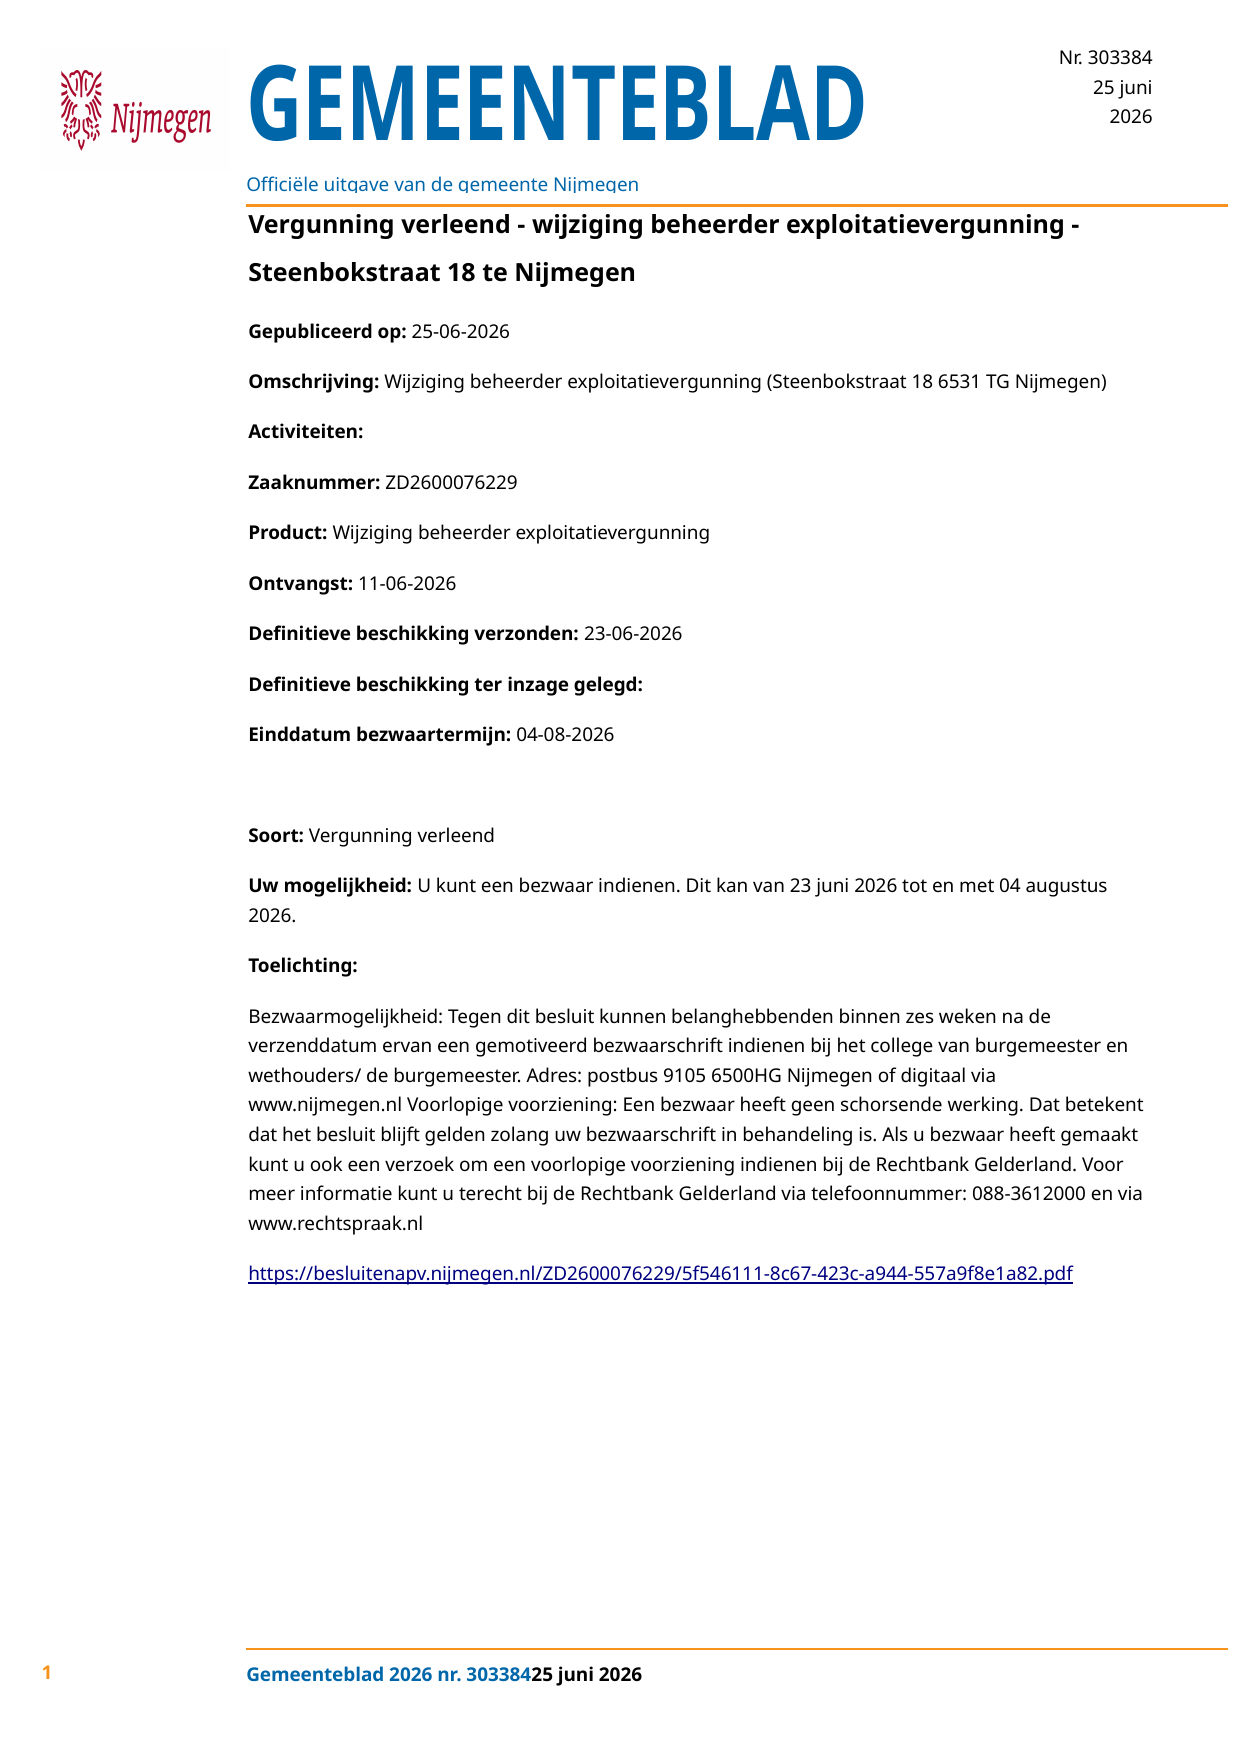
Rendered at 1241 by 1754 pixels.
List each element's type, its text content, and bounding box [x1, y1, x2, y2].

text Toelichting: [248, 952, 1152, 978]
text Soort: Vergunning verleend [248, 822, 1152, 848]
text Bezwaarmogelijkheid: Tegen dit besluit kunnen belanghebbenden binnen zes weken na de verzenddatum ervan een gemotiveerd bezwaarschrift indienen bij het college van burgemeester en wethouders/ de burgemeester. Adres: postbus 9105 6500HG Nijmegen of digitaal via www.nijmegen.nl Voorlopige voorziening: Een bezwaar heeft geen schorsende werking. Dat betekent dat het besluit blijft gelden zolang uw bezwaarschrift in behandeling is. Als u bezwaar heeft gemaakt kunt u ook een verzoek om een voorlopige voorziening indienen bij de Rechtbank Gelderland. Voor meer informatie kunt u terecht bij de Rechtbank Gelderland via telefoonnummer: 088-3612000 en via www.rechtspraak.nl [248, 1003, 1152, 1236]
text https://besluitenapv.nijmegen.nl/ZD2600076229/5f546111-8c67-423c-a944-557a9f8e1a82.pdf [248, 1260, 1152, 1286]
text Zaaknummer: ZD2600076229 [248, 469, 1152, 495]
text Definitieve beschikking verzonden: 23-06-2026 [248, 620, 1152, 646]
text Vergunning verleend - wijziging beheerder exploitatievergunning - Steenbokstraat 18 te Nijmegen [248, 207, 1152, 288]
text Product: Wijziging beheerder exploitatievergunning [248, 519, 1152, 545]
text Omschrijving: Wijziging beheerder exploitatievergunning (Steenbokstraat 18 6531 TG Nijmegen) [248, 368, 1152, 394]
text Einddatum bezwaartermijn: 04-08-2026 [248, 721, 1152, 747]
text Activiteiten: [248, 419, 1152, 444]
text Gepubliceerd op: 25-06-2026 [248, 318, 1152, 344]
text Definitieve beschikking ter inzage gelegd: [248, 671, 1152, 697]
text Uw mogelijkheid: U kunt een bezwaar indienen. Dit kan van 23 juni 2026 tot en met 04 augustus 2026. [248, 872, 1152, 928]
picture [41, 47, 231, 172]
text Ontvangst: 11-06-2026 [248, 570, 1152, 596]
